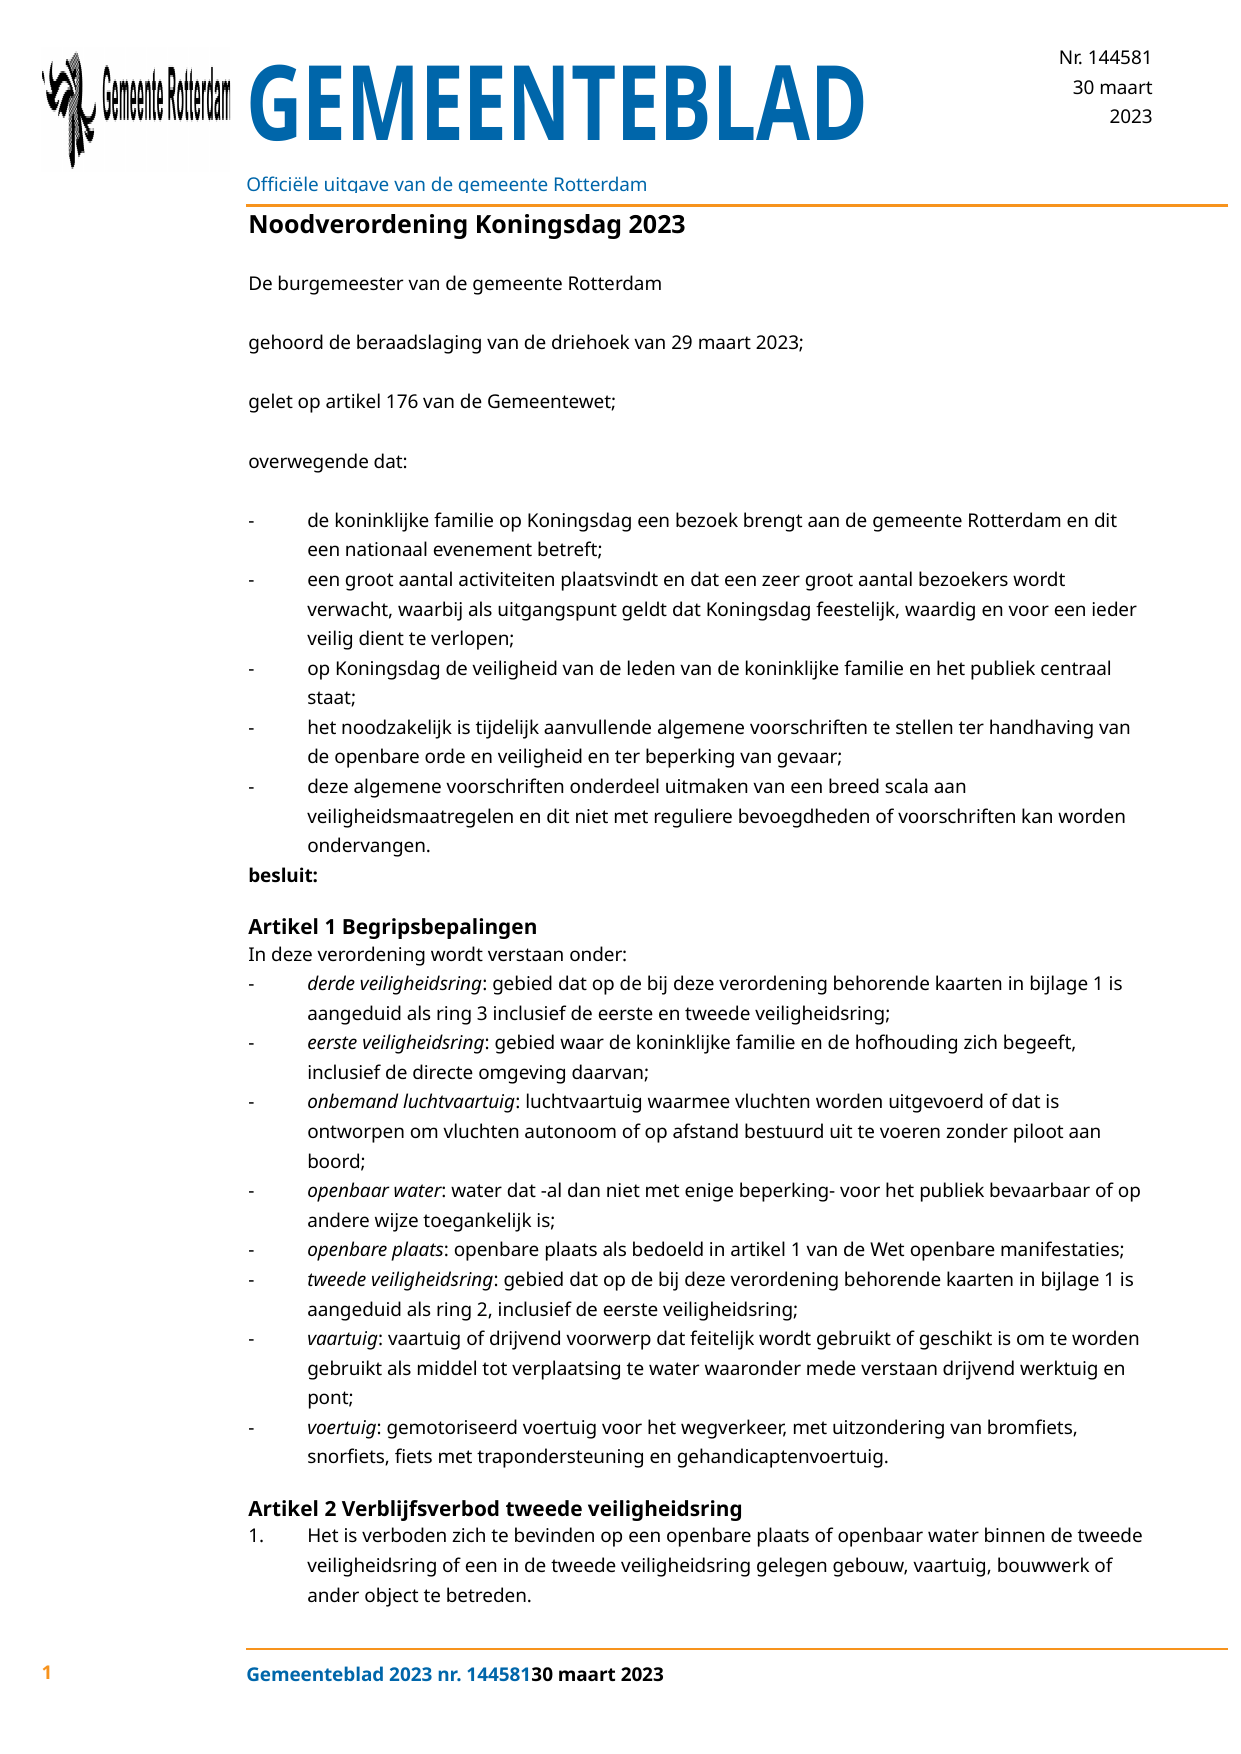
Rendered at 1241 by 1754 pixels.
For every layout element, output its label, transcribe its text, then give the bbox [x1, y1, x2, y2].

list op Koningsdag de veiligheid van de leden van de koninklijke familie en het publiek centraal staat; [248, 655, 1152, 710]
text De burgemeester van de gemeente Rotterdam [248, 270, 1152, 296]
picture [41, 47, 231, 172]
list het noodzakelijk is tijdelijk aanvullende algemene voorschriften te stellen ter handhaving van de openbare orde en veiligheid en ter beperking van gevaar; [248, 714, 1152, 769]
list deze algemene voorschriften onderdeel uitmaken van een breed scala aan veiligheidsmaatregelen en dit niet met reguliere bevoegdheden of voorschriften kan worden ondervangen. [248, 773, 1152, 858]
list onbemand luchtvaartuig: luchtvaartuig waarmee vluchten worden uitgevoerd of dat is ontworpen om vluchten autonoom of op afstand bestuurd uit te voeren zonder piloot aan boord; [248, 1089, 1152, 1174]
text overwegende dat: [248, 448, 1152, 473]
text In deze verordening wordt verstaan onder: [248, 941, 1152, 967]
list voertuig: gemotoriseerd voertuig voor het wegverkeer, met uitzondering van bromfiets, snorfiets, fiets met trapondersteuning en gehandicaptenvoertuig. [248, 1414, 1152, 1469]
list de koninklijke familie op Koningsdag een bezoek brengt aan de gemeente Rotterdam en dit een nationaal evenement betreft; [248, 507, 1152, 562]
list tweede veiligheidsring: gebied dat op de bij deze verordening behorende kaarten in bijlage 1 is aangeduid als ring 2, inclusief de eerste veiligheidsring; [248, 1266, 1152, 1322]
text Noodverordening Koningsdag 2023 [248, 207, 1152, 241]
text gehoord de beraadslaging van de driehoek van 29 maart 2023; [248, 329, 1152, 355]
list derde veiligheidsring: gebied dat op de bij deze verordening behorende kaarten in bijlage 1 is aangeduid als ring 3 inclusief de eerste en tweede veiligheidsring; [248, 970, 1152, 1026]
list een groot aantal activiteiten plaatsvindt en dat een zeer groot aantal bezoekers wordt verwacht, waarbij als uitgangspunt geldt dat Koningsdag feestelijk, waardig en voor een ieder veilig dient te verlopen; [248, 566, 1152, 651]
text Artikel 1 Begripsbepalingen [248, 912, 1152, 941]
list Het is verboden zich te bevinden op een openbare plaats of openbaar water binnen de tweede veiligheidsring of een in de tweede veiligheidsring gelegen gebouw, vaartuig, bouwwerk of ander object te betreden. [248, 1523, 1152, 1607]
list openbaar water: water dat -al dan niet met enige beperking- voor het publiek bevaarbaar of op andere wijze toegankelijk is; [248, 1177, 1152, 1233]
text Artikel 2 Verblijfsverbod tweede veiligheidsring [248, 1494, 1152, 1523]
list eerste veiligheidsring: gebied waar de koninklijke familie en de hofhouding zich begeeft, inclusief de directe omgeving daarvan; [248, 1029, 1152, 1085]
text besluit: [248, 862, 1152, 888]
text gelet op artikel 176 van de Gemeentewet; [248, 389, 1152, 414]
list vaartuig: vaartuig of drijvend voorwerp dat feitelijk wordt gebruikt of geschikt is om te worden gebruikt als middel tot verplaatsing te water waaronder mede verstaan drijvend werktuig en pont; [248, 1325, 1152, 1410]
list openbare plaats: openbare plaats als bedoeld in artikel 1 van de Wet openbare manifestaties; [248, 1237, 1152, 1262]
